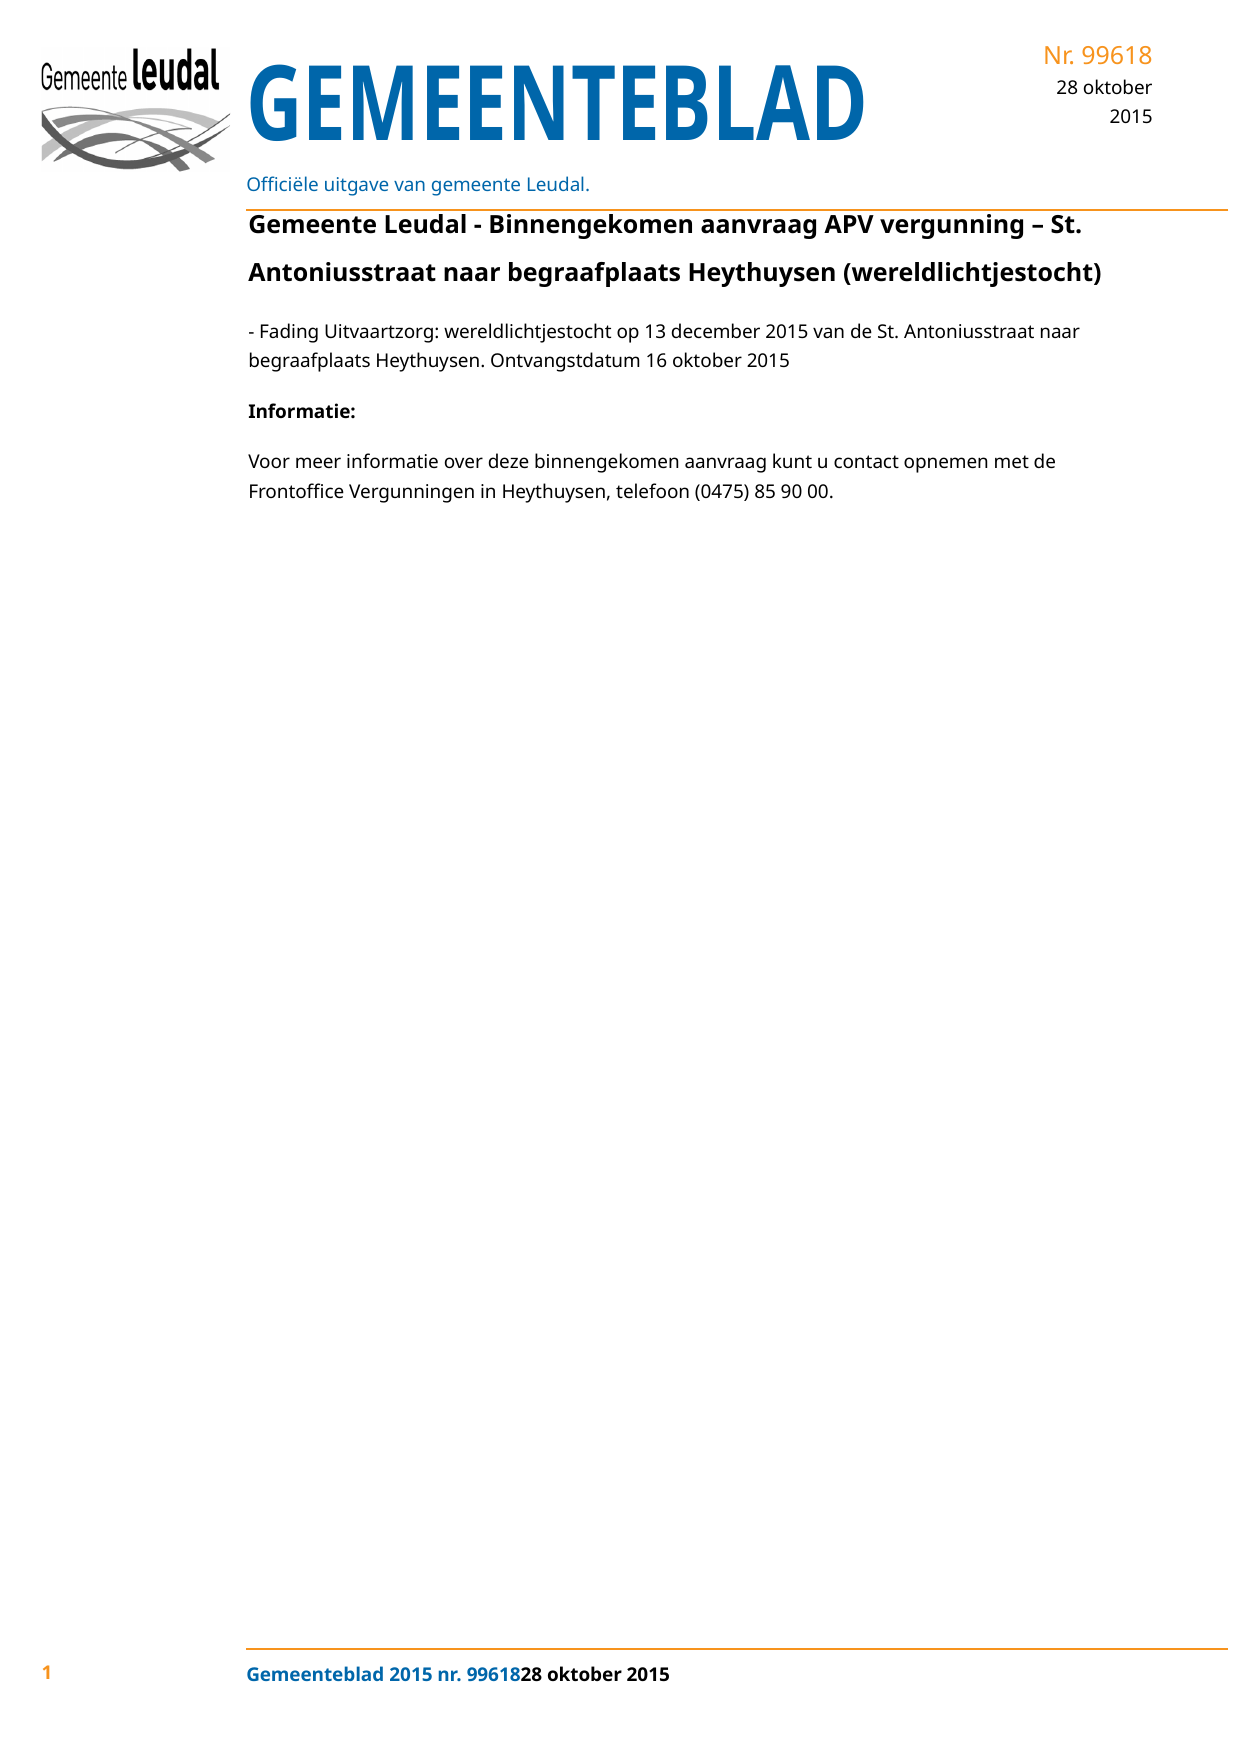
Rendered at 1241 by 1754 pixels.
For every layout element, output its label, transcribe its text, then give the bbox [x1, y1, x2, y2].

text - Fading Uitvaartzorg: wereldlichtjestocht op 13 december 2015 van de St. Antoniusstraat naar begraafplaats Heythuysen. Ontvangstdatum 16 oktober 2015 [248, 318, 1152, 373]
text Gemeente Leudal - Binnengekomen aanvraag APV vergunning – St. Antoniusstraat naar begraafplaats Heythuysen (wereldlichtjestocht) [248, 211, 1152, 288]
picture [41, 47, 231, 172]
text Voor meer informatie over deze binnengekomen aanvraag kunt u contact opnemen met de Frontoffice Vergunningen in Heythuysen, telefoon (0475) 85 90 00. [248, 448, 1152, 504]
text Informatie: [248, 398, 1152, 424]
